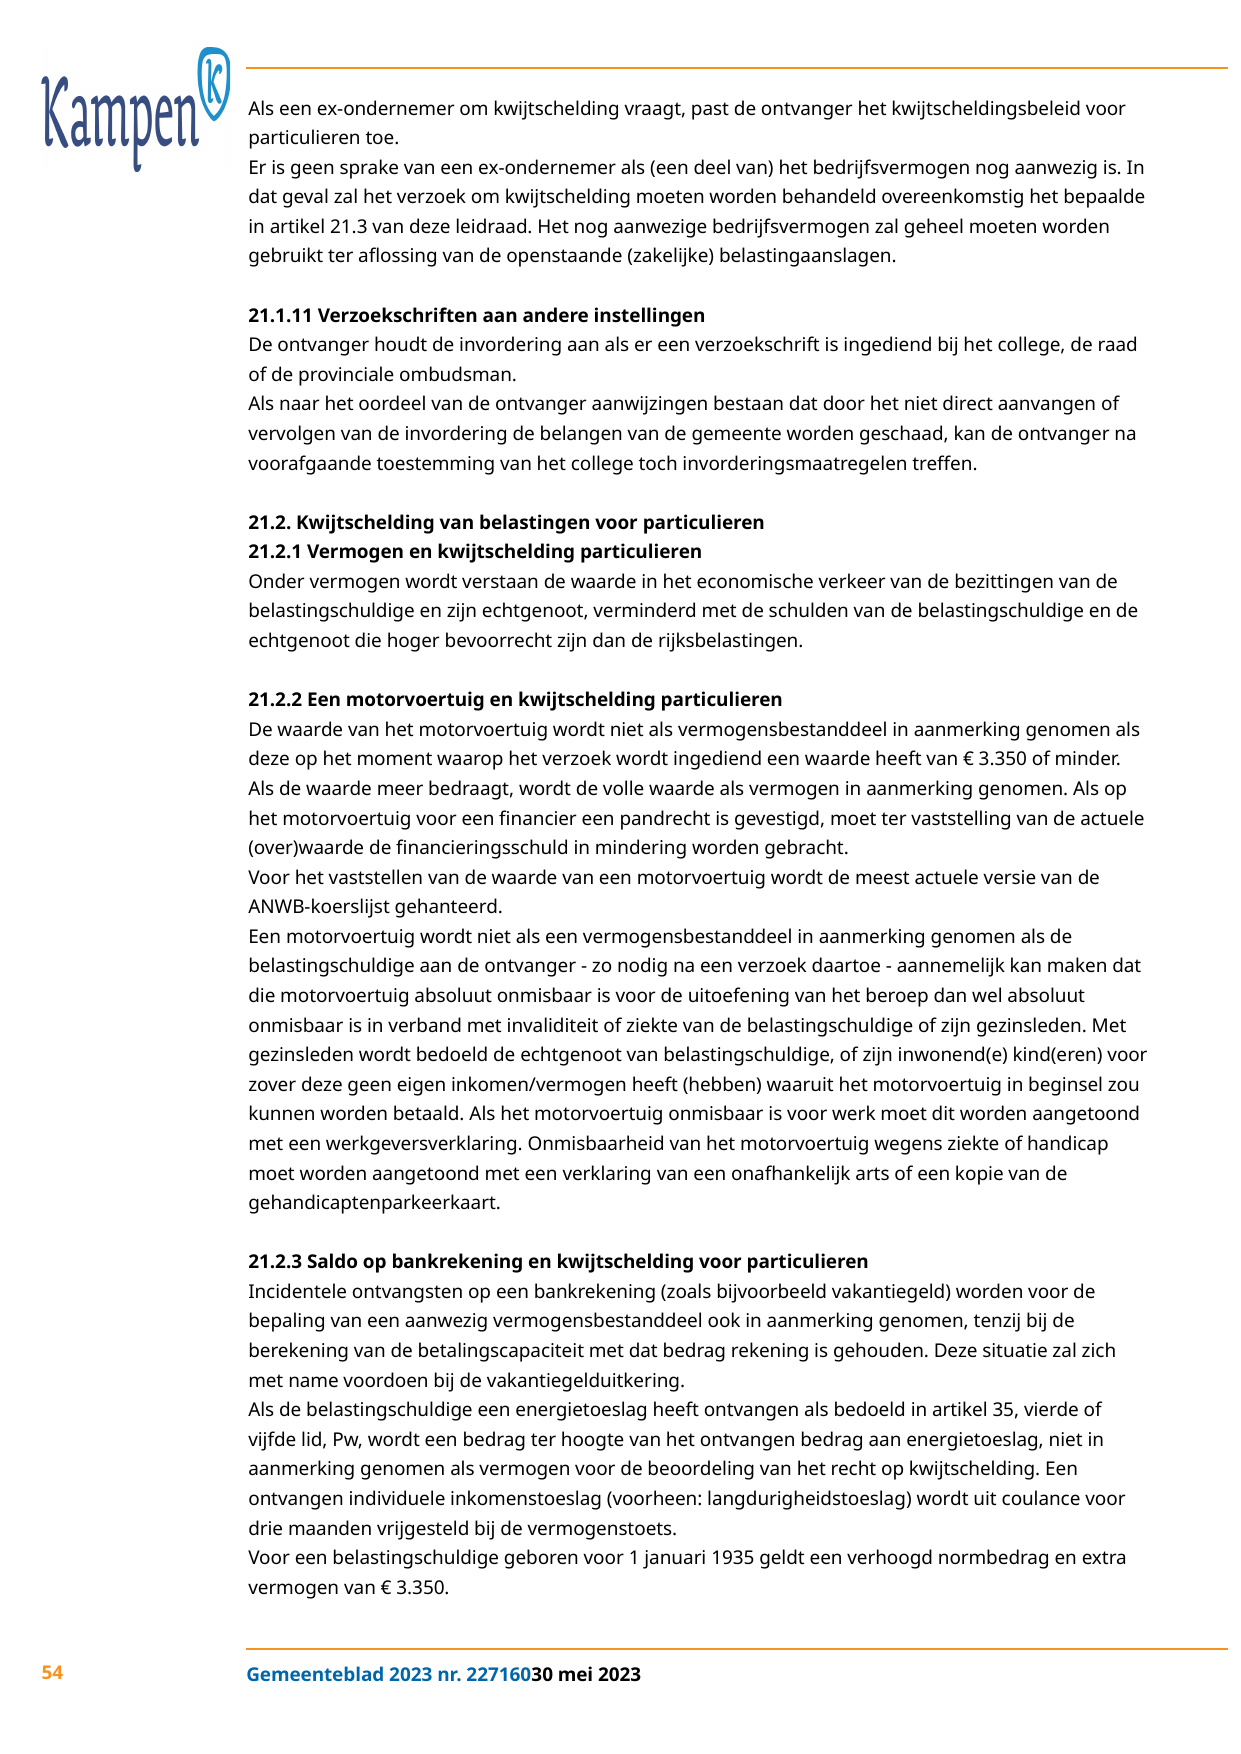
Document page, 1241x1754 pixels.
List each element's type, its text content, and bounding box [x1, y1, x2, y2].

text 21.1.11 Verzoekschriften aan andere instellingen [248, 302, 1152, 328]
text Als de belastingschuldige een energietoeslag heeft ontvangen als bedoeld in artikel 35, vierde of vijfde lid, Pw, wordt een bedrag ter hoogte van het ontvangen bedrag aan energietoeslag, niet in aanmerking genomen als vermogen voor de beoordeling van het recht op kwijtschelding. Een ontvangen individuele inkomenstoeslag (voorheen: langdurigheidstoeslag) wordt uit coulance voor drie maanden vrijgesteld bij de vermogenstoets. [248, 1396, 1152, 1541]
text Als naar het oordeel van de ontvanger aanwijzingen bestaan dat door het niet direct aanvangen of vervolgen van de invordering de belangen van de gemeente worden geschaad, kan de ontvanger na voorafgaande toestemming van het college toch invorderingsmaatregelen treffen. [248, 391, 1152, 476]
text Onder vermogen wordt verstaan de waarde in het economische verkeer van de bezittingen van de belastingschuldige en zijn echtgenoot, verminderd met de schulden van de belastingschuldige en de echtgenoot die hoger bevoorrecht zijn dan de rijksbelastingen. [248, 568, 1152, 653]
text 21.2.3 Saldo op bankrekening en kwijtschelding voor particulieren [248, 1248, 1152, 1274]
text De waarde van het motorvoertuig wordt niet als vermogensbestanddeel in aanmerking genomen als deze op het moment waarop het verzoek wordt ingediend een waarde heeft van € 3.350 of minder. Als de waarde meer bedraagt, wordt de volle waarde als vermogen in aanmerking genomen. Als op het motorvoertuig voor een financier een pandrecht is gevestigd, moet ter vaststelling van de actuele (over)waarde de financieringsschuld in mindering worden gebracht. [248, 716, 1152, 860]
text De ontvanger houdt de invordering aan als er een verzoekschrift is ingediend bij het college, de raad of de provinciale ombudsman. [248, 331, 1152, 387]
text Voor een belastingschuldige geboren voor 1 januari 1935 geldt een verhoogd normbedrag en extra vermogen van € 3.350. [248, 1544, 1152, 1600]
text Als een ex-ondernemer om kwijtschelding vraagt, past de ontvanger het kwijtscheldingsbeleid voor particulieren toe. [248, 95, 1152, 150]
text 21.2.2 Een motorvoertuig en kwijtschelding particulieren [248, 686, 1152, 712]
text Incidentele ontvangsten op een bankrekening (zoals bijvoorbeeld vakantiegeld) worden voor de bepaling van een aanwezig vermogensbestanddeel ook in aanmerking genomen, tenzij bij de berekening van de betalingscapaciteit met dat bedrag rekening is gehouden. Deze situatie zal zich met name voordoen bij de vakantiegelduitkering. [248, 1278, 1152, 1393]
text 21.2.1 Vermogen en kwijtschelding particulieren [248, 538, 1152, 564]
text Een motorvoertuig wordt niet als een vermogensbestanddeel in aanmerking genomen als de belastingschuldige aan de ontvanger - zo nodig na een verzoek daartoe - aannemelijk kan maken dat die motorvoertuig absoluut onmisbaar is voor de uitoefening van het beroep dan wel absoluut onmisbaar is in verband met invaliditeit of ziekte van de belastingschuldige of zijn gezinsleden. Met gezinsleden wordt bedoeld de echtgenoot van belastingschuldige, of zijn inwonend(e) kind(eren) voor zover deze geen eigen inkomen/vermogen heeft (hebben) waaruit het motorvoertuig in beginsel zou kunnen worden betaald. Als het motorvoertuig onmisbaar is voor werk moet dit worden aangetoond met een werkgeversverklaring. Onmisbaarheid van het motorvoertuig wegens ziekte of handicap moet worden aangetoond met een verklaring van een onafhankelijk arts of een kopie van de gehandicaptenparkeerkaart. [248, 923, 1152, 1215]
text Voor het vaststellen van de waarde van een motorvoertuig wordt de meest actuele versie van de ANWB-koerslijst gehanteerd. [248, 864, 1152, 919]
text Er is geen sprake van een ex-ondernemer als (een deel van) het bedrijfsvermogen nog aanwezig is. In dat geval zal het verzoek om kwijtschelding moeten worden behandeld overeenkomstig het bepaalde in artikel 21.3 van deze leidraad. Het nog aanwezige bedrijfsvermogen zal geheel moeten worden gebruikt ter aflossing van de openstaande (zakelijke) belastingaanslagen. [248, 154, 1152, 268]
text 21.2. Kwijtschelding van belastingen voor particulieren [248, 509, 1152, 535]
picture [41, 47, 231, 172]
